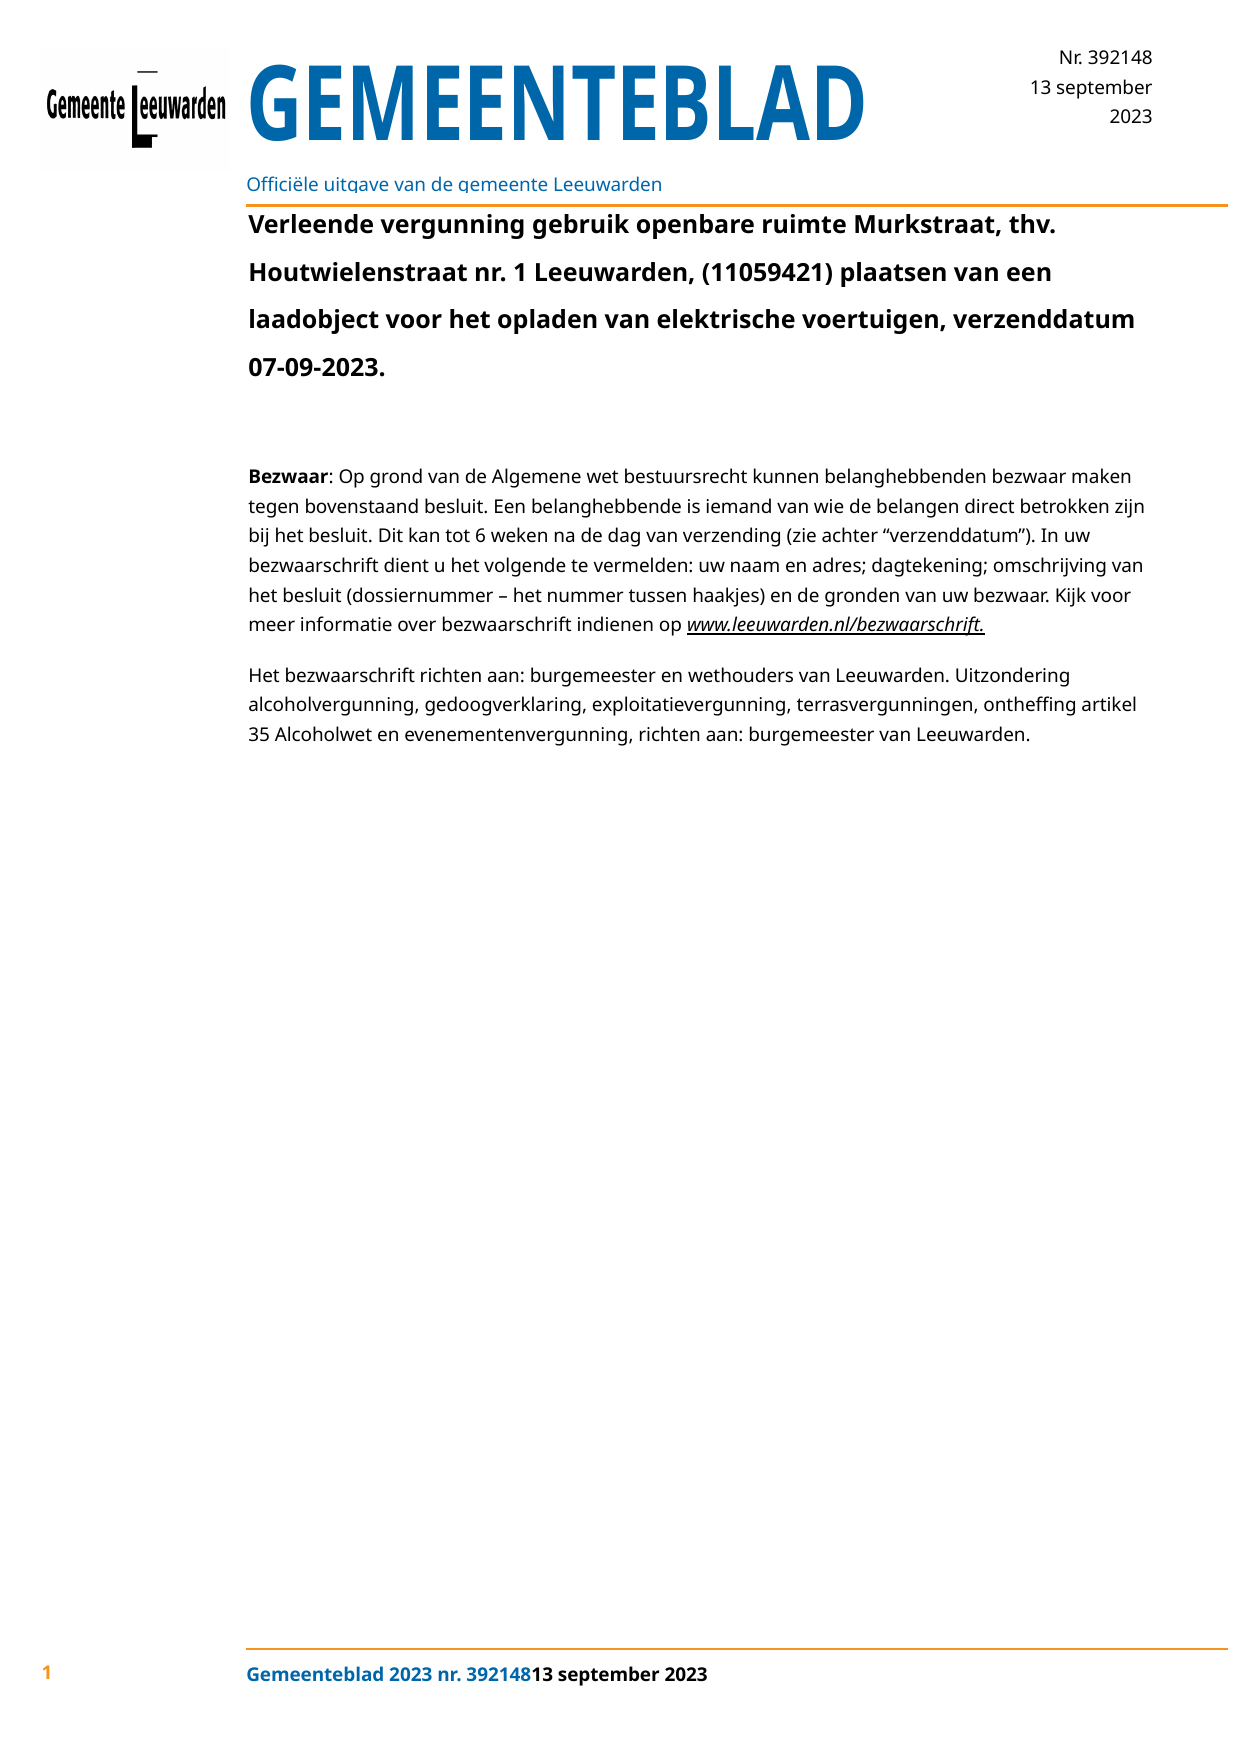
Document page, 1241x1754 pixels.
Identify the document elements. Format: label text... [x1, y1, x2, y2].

text Het bezwaarschrift richten aan: burgemeester en wethouders van Leeuwarden. Uitzondering alcoholvergunning, gedoogverklaring, exploitatievergunning, terrasvergunningen, ontheffing artikel 35 Alcoholwet en evenementenvergunning, richten aan: burgemeester van Leeuwarden. [248, 662, 1152, 747]
text Verleende vergunning gebruik openbare ruimte Murkstraat, thv. Houtwielenstraat nr. 1 Leeuwarden, (11059421) plaatsen van een laadobject voor het opladen van elektrische voertuigen, verzenddatum 07-09-2023. [248, 207, 1152, 384]
text Bezwaar: Op grond van de Algemene wet bestuursrecht kunnen belanghebbenden bezwaar maken tegen bovenstaand besluit. Een belanghebbende is iemand van wie de belangen direct betrokken zijn bij het besluit. Dit kan tot 6 weken na de dag van verzending (zie achter “verzenddatum”). In uw bezwaarschrift dient u het volgende te vermelden: uw naam en adres; dagtekening; omschrijving van het besluit (dossiernummer – het nummer tussen haakjes) en de gronden van uw bezwaar. Kijk voor meer informatie over bezwaarschrift indienen op www.leeuwarden.nl/bezwaarschrift. [248, 463, 1152, 637]
picture [41, 47, 231, 172]
